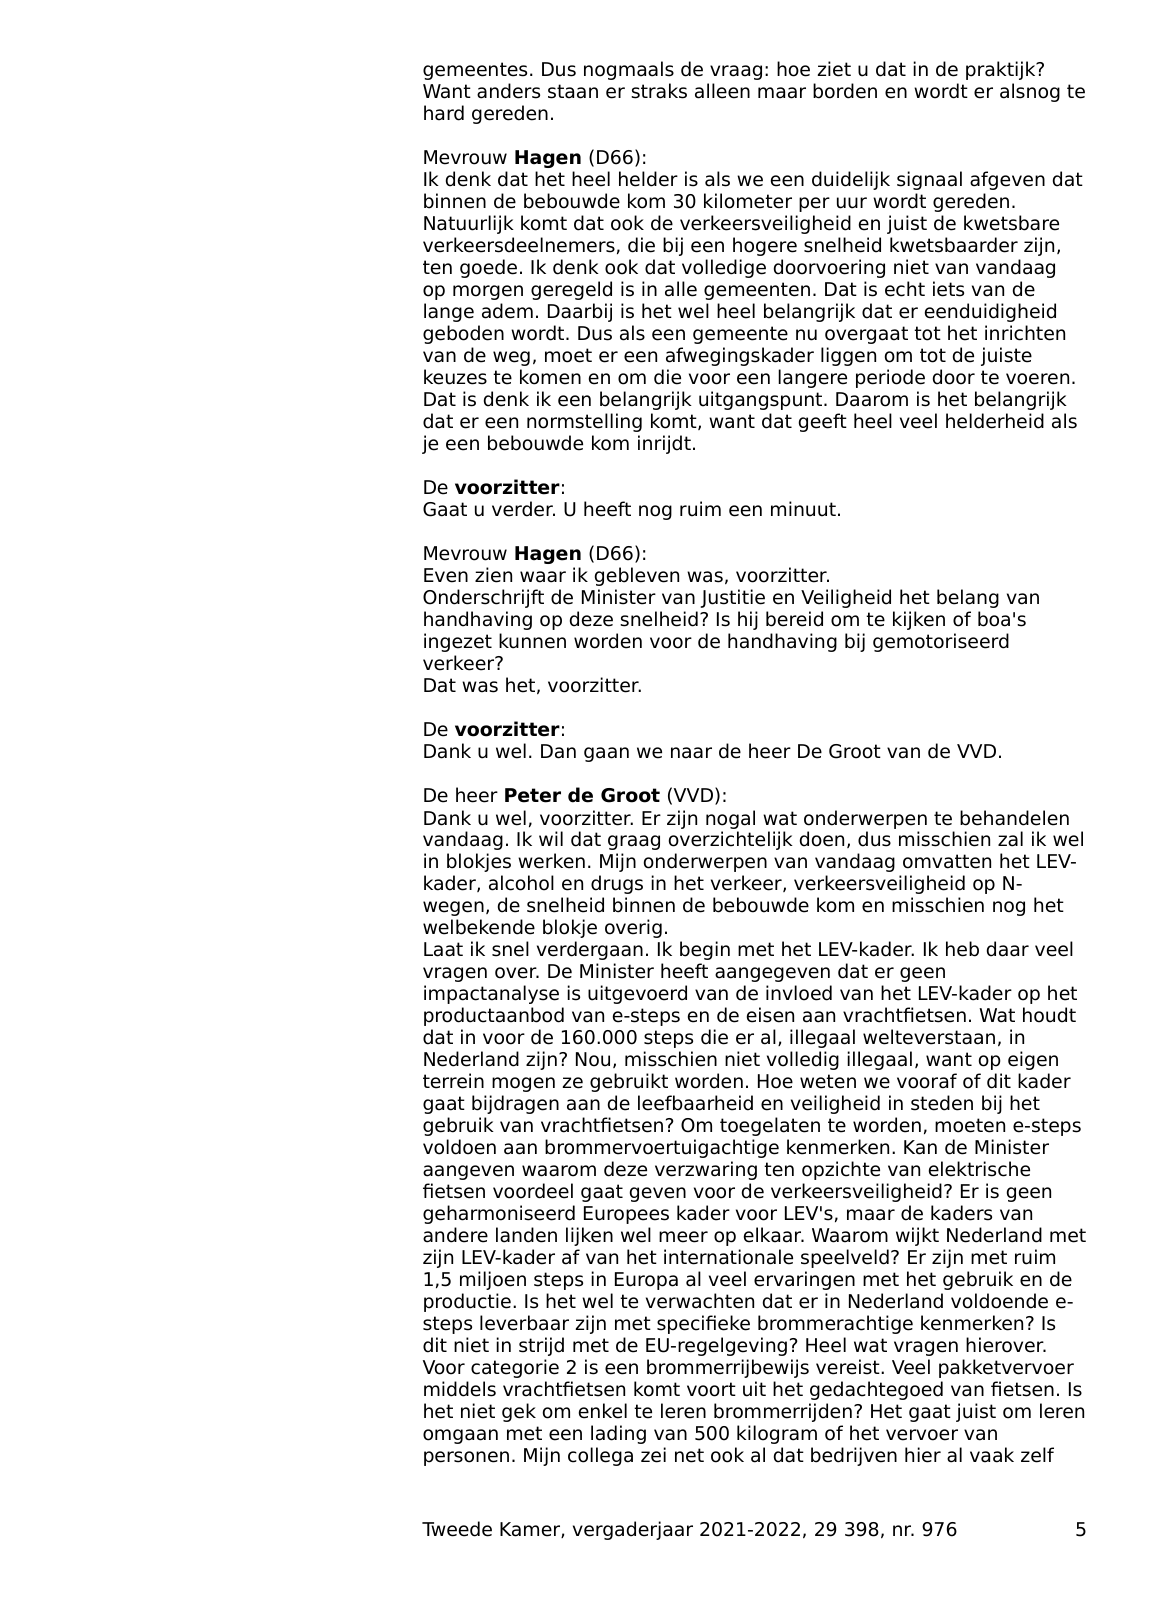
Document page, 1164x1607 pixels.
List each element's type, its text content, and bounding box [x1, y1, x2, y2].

text Dank u wel. Dan gaan we naar de heer De Groot van de VVD. [422, 741, 1087, 763]
text Even zien waar ik gebleven was, voorzitter. [422, 565, 1087, 587]
text De heer Peter de Groot (VVD): [422, 785, 1087, 807]
text Mevrouw Hagen (D66): [422, 543, 1087, 565]
text De voorzitter: [422, 477, 1087, 499]
text Onderschrijft de Minister van Justitie en Veiligheid het belang van handhaving op deze snelheid? Is hij bereid om te kijken of boa's ingezet kunnen worden voor de handhaving bij gemotoriseerd verkeer? [422, 587, 1087, 675]
text Mevrouw Hagen (D66): [422, 147, 1087, 169]
text Dank u wel, voorzitter. Er zijn nogal wat onderwerpen te behandelen vandaag. Ik wil dat graag overzichtelijk doen, dus misschien zal ik wel in blokjes werken. Mijn onderwerpen van vandaag omvatten het LEV-kader, alcohol en drugs in het verkeer, verkeersveiligheid op N-wegen, de snelheid binnen de bebouwde kom en misschien nog het welbekende blokje overig. [422, 807, 1087, 939]
text De voorzitter: [422, 719, 1087, 741]
text Voor categorie 2 is een brommerrijbewijs vereist. Veel pakketvervoer middels vrachtfietsen komt voort uit het gedachtegoed van fietsen. Is het niet gek om enkel te leren brommerrijden? Het gaat juist om leren omgaan met een lading van 500 kilogram of het vervoer van personen. Mijn collega zei net ook al dat bedrijven hier al vaak zelf [422, 1357, 1087, 1467]
text Ik denk dat het heel helder is als we een duidelijk signaal afgeven dat binnen de bebouwde kom 30 kilometer per uur wordt gereden. Natuurlijk komt dat ook de verkeersveiligheid en juist de kwetsbare verkeersdeelnemers, die bij een hogere snelheid kwetsbaarder zijn, ten goede. Ik denk ook dat volledige doorvoering niet van vandaag op morgen geregeld is in alle gemeenten. Dat is echt iets van de lange adem. Daarbij is het wel heel belangrijk dat er eenduidigheid geboden wordt. Dus als een gemeente nu overgaat tot het inrichten van de weg, moet er een afwegingskader liggen om tot de juiste keuzes te komen en om die voor een langere periode door te voeren. Dat is denk ik een belangrijk uitgangspunt. Daarom is het belangrijk dat er een normstelling komt, want dat geeft heel veel helderheid als je een bebouwde kom inrijdt. [422, 169, 1087, 455]
text gemeentes. Dus nogmaals de vraag: hoe ziet u dat in de praktijk? Want anders staan er straks alleen maar borden en wordt er alsnog te hard gereden. [422, 59, 1087, 125]
text Gaat u verder. U heeft nog ruim een minuut. [422, 499, 1087, 521]
text Laat ik snel verdergaan. Ik begin met het LEV-kader. Ik heb daar veel vragen over. De Minister heeft aangegeven dat er geen impactanalyse is uitgevoerd van de invloed van het LEV-kader op het productaanbod van e-steps en de eisen aan vrachtfietsen. Wat houdt dat in voor de 160.000 steps die er al, illegaal welteverstaan, in Nederland zijn? Nou, misschien niet volledig illegaal, want op eigen terrein mogen ze gebruikt worden. Hoe weten we vooraf of dit kader gaat bijdragen aan de leefbaarheid en veiligheid in steden bij het gebruik van vrachtfietsen? Om toegelaten te worden, moeten e-steps voldoen aan brommervoertuigachtige kenmerken. Kan de Minister aangeven waarom deze verzwaring ten opzichte van elektrische fietsen voordeel gaat geven voor de verkeersveiligheid? Er is geen geharmoniseerd Europees kader voor LEV's, maar de kaders van andere landen lijken wel meer op elkaar. Waarom wijkt Nederland met zijn LEV-kader af van het internationale speelveld? Er zijn met ruim 1,5 miljoen steps in Europa al veel ervaringen met het gebruik en de productie. Is het wel te verwachten dat er in Nederland voldoende e-steps leverbaar zijn met specifieke brommerachtige kenmerken? Is dit niet in strijd met de EU-regelgeving? Heel wat vragen hierover. [422, 939, 1087, 1357]
text Dat was het, voorzitter. [422, 675, 1087, 697]
